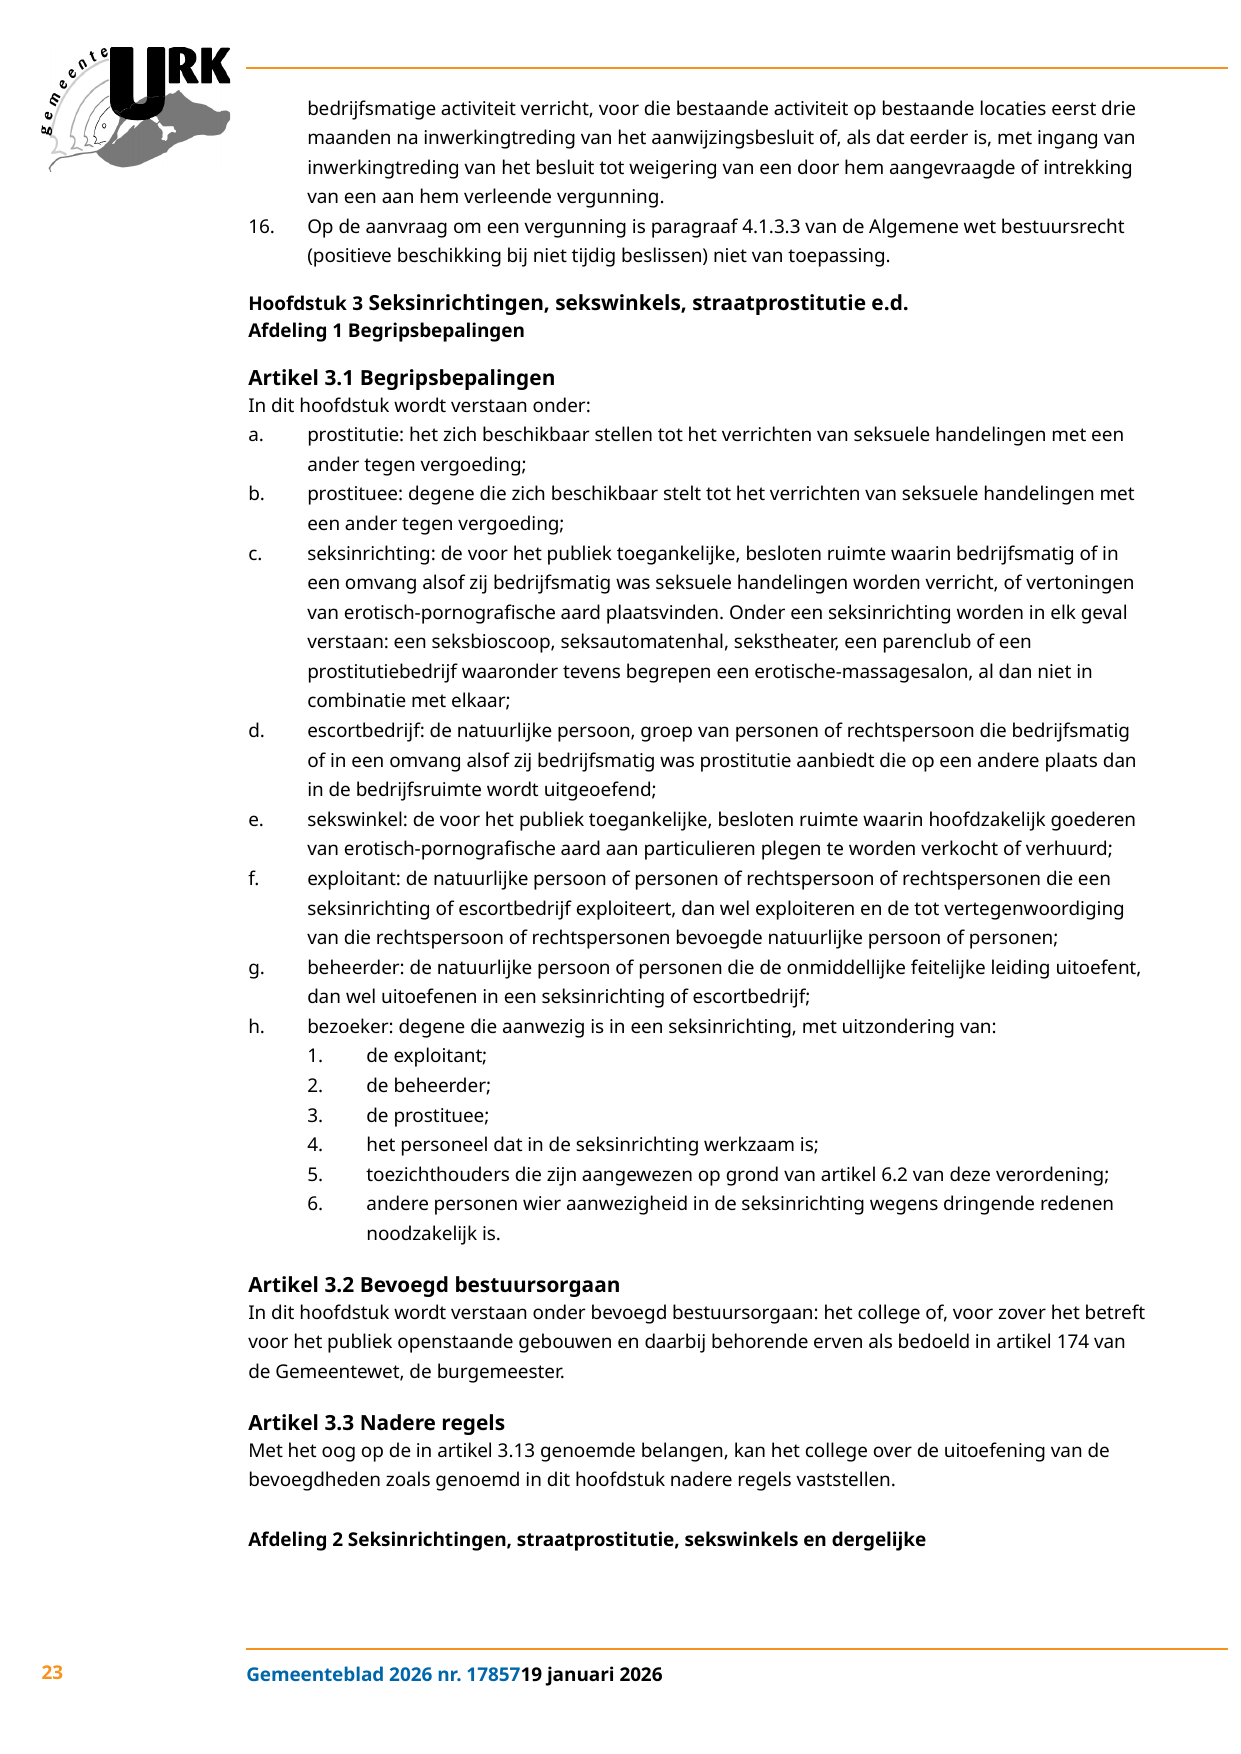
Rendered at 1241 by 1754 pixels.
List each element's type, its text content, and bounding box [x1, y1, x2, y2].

picture [41, 47, 231, 172]
list exploitant: de natuurlijke persoon of personen of rechtspersoon of rechtspersonen die een seksinrichting of escortbedrijf exploiteert, dan wel exploiteren en de tot vertegenwoordiging van die rechtspersoon of rechtspersonen bevoegde natuurlijke persoon of personen; [248, 865, 1152, 950]
text Artikel 3.3 Nadere regels [248, 1408, 1152, 1437]
text Met het oog op de in artikel 3.13 genoemde belangen, kan het college over de uitoefening van de bevoegdheden zoals genoemd in dit hoofdstuk nadere regels vaststellen. [248, 1437, 1152, 1492]
list bedrijfsmatige activiteit verricht, voor die bestaande activiteit op bestaande locaties eerst drie maanden na inwerkingtreding van het aanwijzingsbesluit of, als dat eerder is, met ingang van inwerkingtreding van het besluit tot weigering van een door hem aangevraagde of intrekking van een aan hem verleende vergunning. [248, 95, 1152, 209]
list bezoeker: degene die aanwezig is in een seksinrichting, met uitzondering van: [248, 1013, 1152, 1039]
list de beheerder; [307, 1072, 1152, 1098]
list seksinrichting: de voor het publiek toegankelijke, besloten ruimte waarin bedrijfsmatig of in een omvang alsof zij bedrijfsmatig was seksuele handelingen worden verricht, of vertoningen van erotisch-pornografische aard plaatsvinden. Onder een seksinrichting worden in elk geval verstaan: een seksbioscoop, seksautomatenhal, sekstheater, een parenclub of een prostitutiebedrijf waaronder tevens begrepen een erotische-massagesalon, al dan niet in combinatie met elkaar; [248, 540, 1152, 713]
list sekswinkel: de voor het publiek toegankelijke, besloten ruimte waarin hoofdzakelijk goederen van erotisch-pornografische aard aan particulieren plegen te worden verkocht of verhuurd; [248, 806, 1152, 861]
list Op de aanvraag om een vergunning is paragraaf 4.1.3.3 van de Algemene wet bestuursrecht (positieve beschikking bij niet tijdig beslissen) niet van toepassing. [248, 213, 1152, 268]
list andere personen wier aanwezigheid in de seksinrichting wegens dringende redenen noodzakelijk is. [307, 1191, 1152, 1246]
list de prostituee; [307, 1102, 1152, 1127]
text In dit hoofdstuk wordt verstaan onder: [248, 392, 1152, 417]
list de exploitant; [307, 1043, 1152, 1068]
list escortbedrijf: de natuurlijke persoon, groep van personen of rechtspersoon die bedrijfsmatig of in een omvang alsof zij bedrijfsmatig was prostitutie aanbiedt die op een andere plaats dan in de bedrijfsruimte wordt uitgeoefend; [248, 717, 1152, 802]
text Afdeling 1 Begripsbepalingen [248, 317, 1152, 342]
list prostituee: degene die zich beschikbaar stelt tot het verrichten van seksuele handelingen met een ander tegen vergoeding; [248, 481, 1152, 536]
list beheerder: de natuurlijke persoon of personen die de onmiddellijke feitelijke leiding uitoefent, dan wel uitoefenen in een seksinrichting of escortbedrijf; [248, 954, 1152, 1009]
list het personeel dat in de seksinrichting werkzaam is; [307, 1131, 1152, 1157]
list prostitutie: het zich beschikbaar stellen tot het verrichten van seksuele handelingen met een ander tegen vergoeding; [248, 421, 1152, 477]
list toezichthouders die zijn aangewezen op grond van artikel 6.2 van deze verordening; [307, 1161, 1152, 1187]
text Hoofdstuk 3 Seksinrichtingen, sekswinkels, straatprostitutie e.d. [248, 288, 1152, 317]
text Artikel 3.2 Bevoegd bestuursorgaan [248, 1271, 1152, 1299]
text In dit hoofdstuk wordt verstaan onder bevoegd bestuursorgaan: het college of, voor zover het betreft voor het publiek openstaande gebouwen en daarbij behorende erven als bedoeld in artikel 174 van de Gemeentewet, de burgemeester. [248, 1299, 1152, 1384]
text Afdeling 2 Seksinrichtingen, straatprostitutie, sekswinkels en dergelijke [248, 1526, 1152, 1551]
text Artikel 3.1 Begripsbepalingen [248, 363, 1152, 392]
